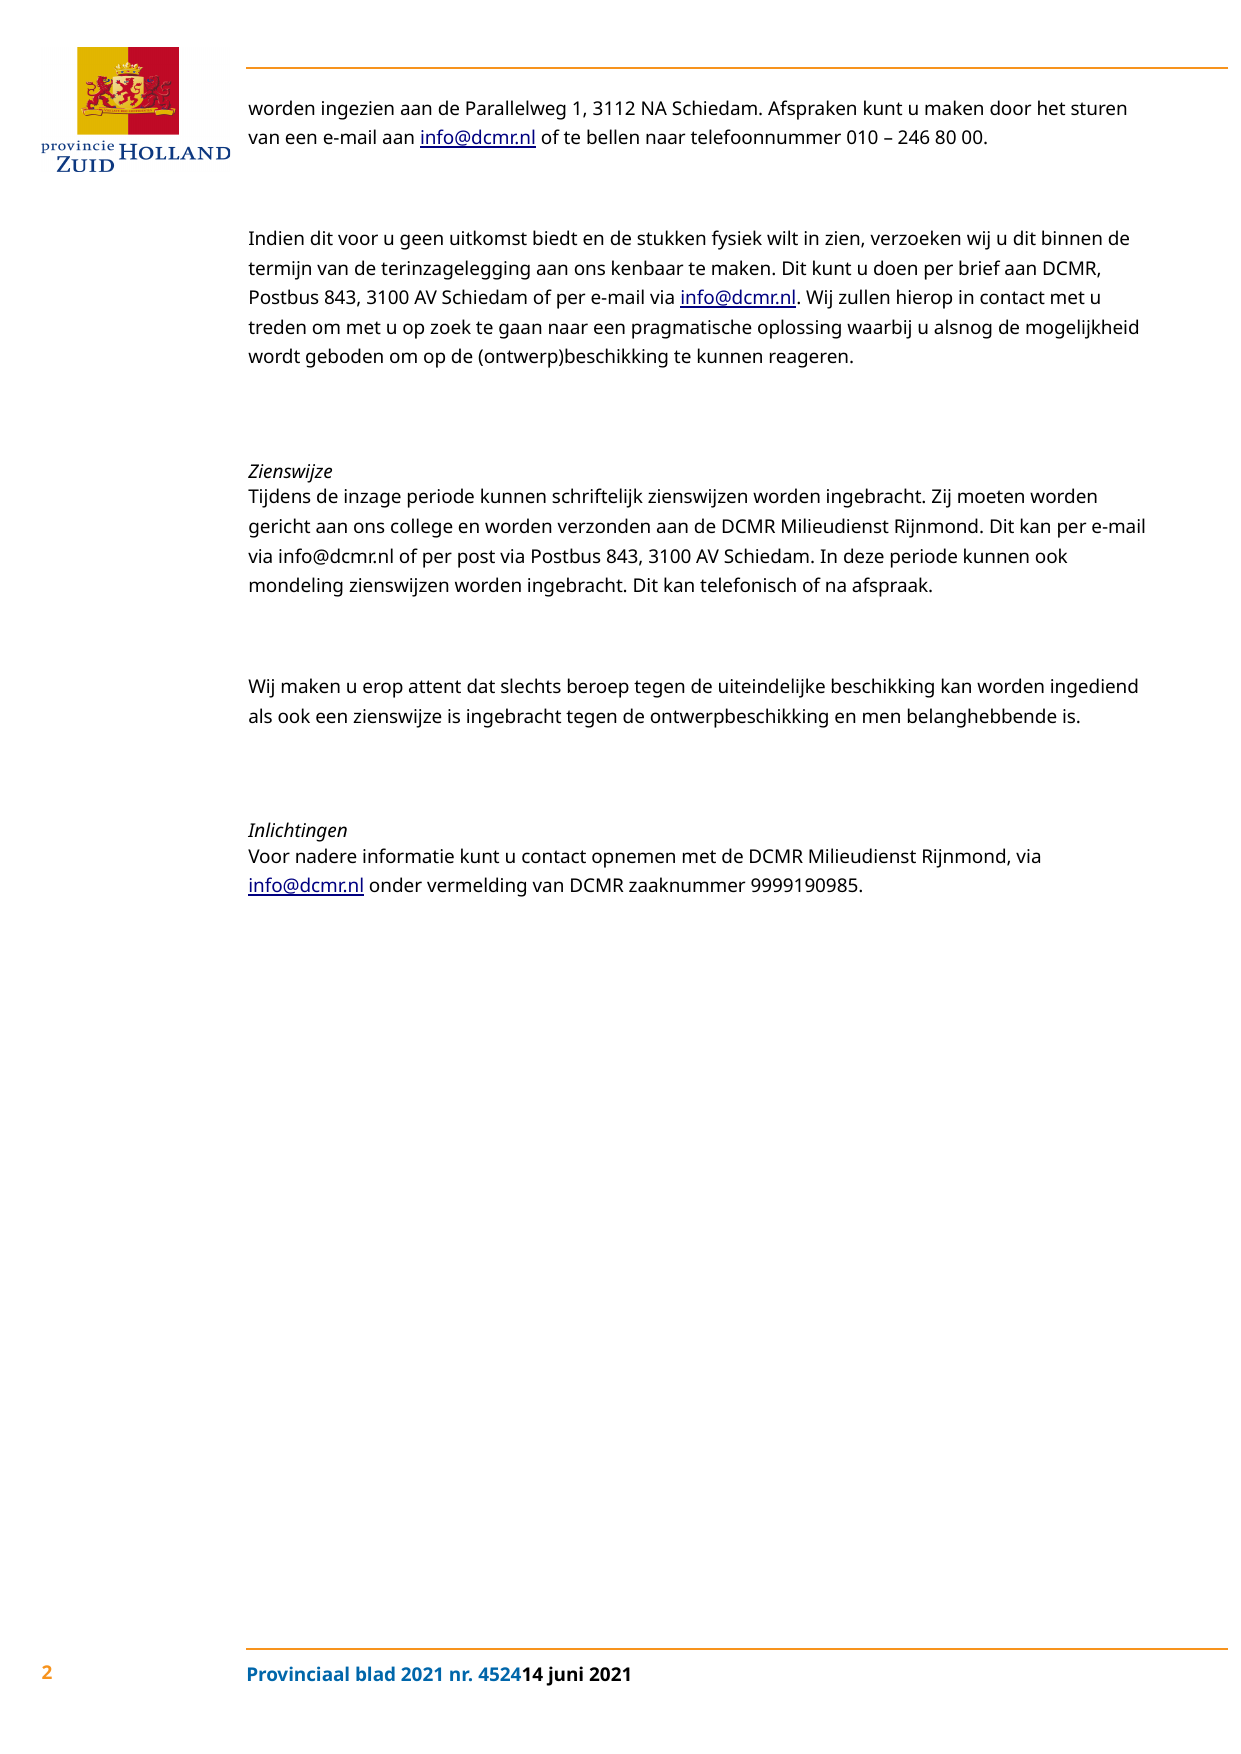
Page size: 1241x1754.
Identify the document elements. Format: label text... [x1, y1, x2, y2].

text Voor nadere informatie kunt u contact opnemen met de DCMR Milieudienst Rijnmond, via info@dcmr.nl onder vermelding van DCMR zaaknummer 9999190985. [248, 843, 1152, 898]
text Indien dit voor u geen uitkomst biedt en de stukken fysiek wilt in zien, verzoeken wij u dit binnen de termijn van de terinzagelegging aan ons kenbaar te maken. Dit kunt u doen per brief aan DCMR, Postbus 843, 3100 AV Schiedam of per e-mail via info@dcmr.nl. Wij zullen hierop in contact met u treden om met u op zoek te gaan naar een pragmatische oplossing waarbij u alsnog de mogelijkheid wordt geboden om op de (ontwerp)beschikking te kunnen reageren. [248, 225, 1152, 369]
text Zienswijze [248, 458, 1152, 484]
text Wij maken u erop attent dat slechts beroep tegen de uiteindelijke beschikking kan worden ingediend als ook een zienswijze is ingebracht tegen de ontwerpbeschikking en men belanghebbende is. [248, 673, 1152, 728]
picture [41, 47, 231, 172]
text Inlichtingen [248, 817, 1152, 843]
text Tijdens de inzage periode kunnen schriftelijk zienswijzen worden ingebracht. Zij moeten worden gericht aan ons college en worden verzonden aan de DCMR Milieudienst Rijnmond. Dit kan per e-mail via info@dcmr.nl of per post via Postbus 843, 3100 AV Schiedam. In deze periode kunnen ook mondeling zienswijzen worden ingebracht. Dit kan telefonisch of na afspraak. [248, 484, 1152, 598]
text worden ingezien aan de Parallelweg 1, 3112 NA Schiedam. Afspraken kunt u maken door het sturen van een e-mail aan info@dcmr.nl of te bellen naar telefoonnummer 010 – 246 80 00. [248, 95, 1152, 150]
